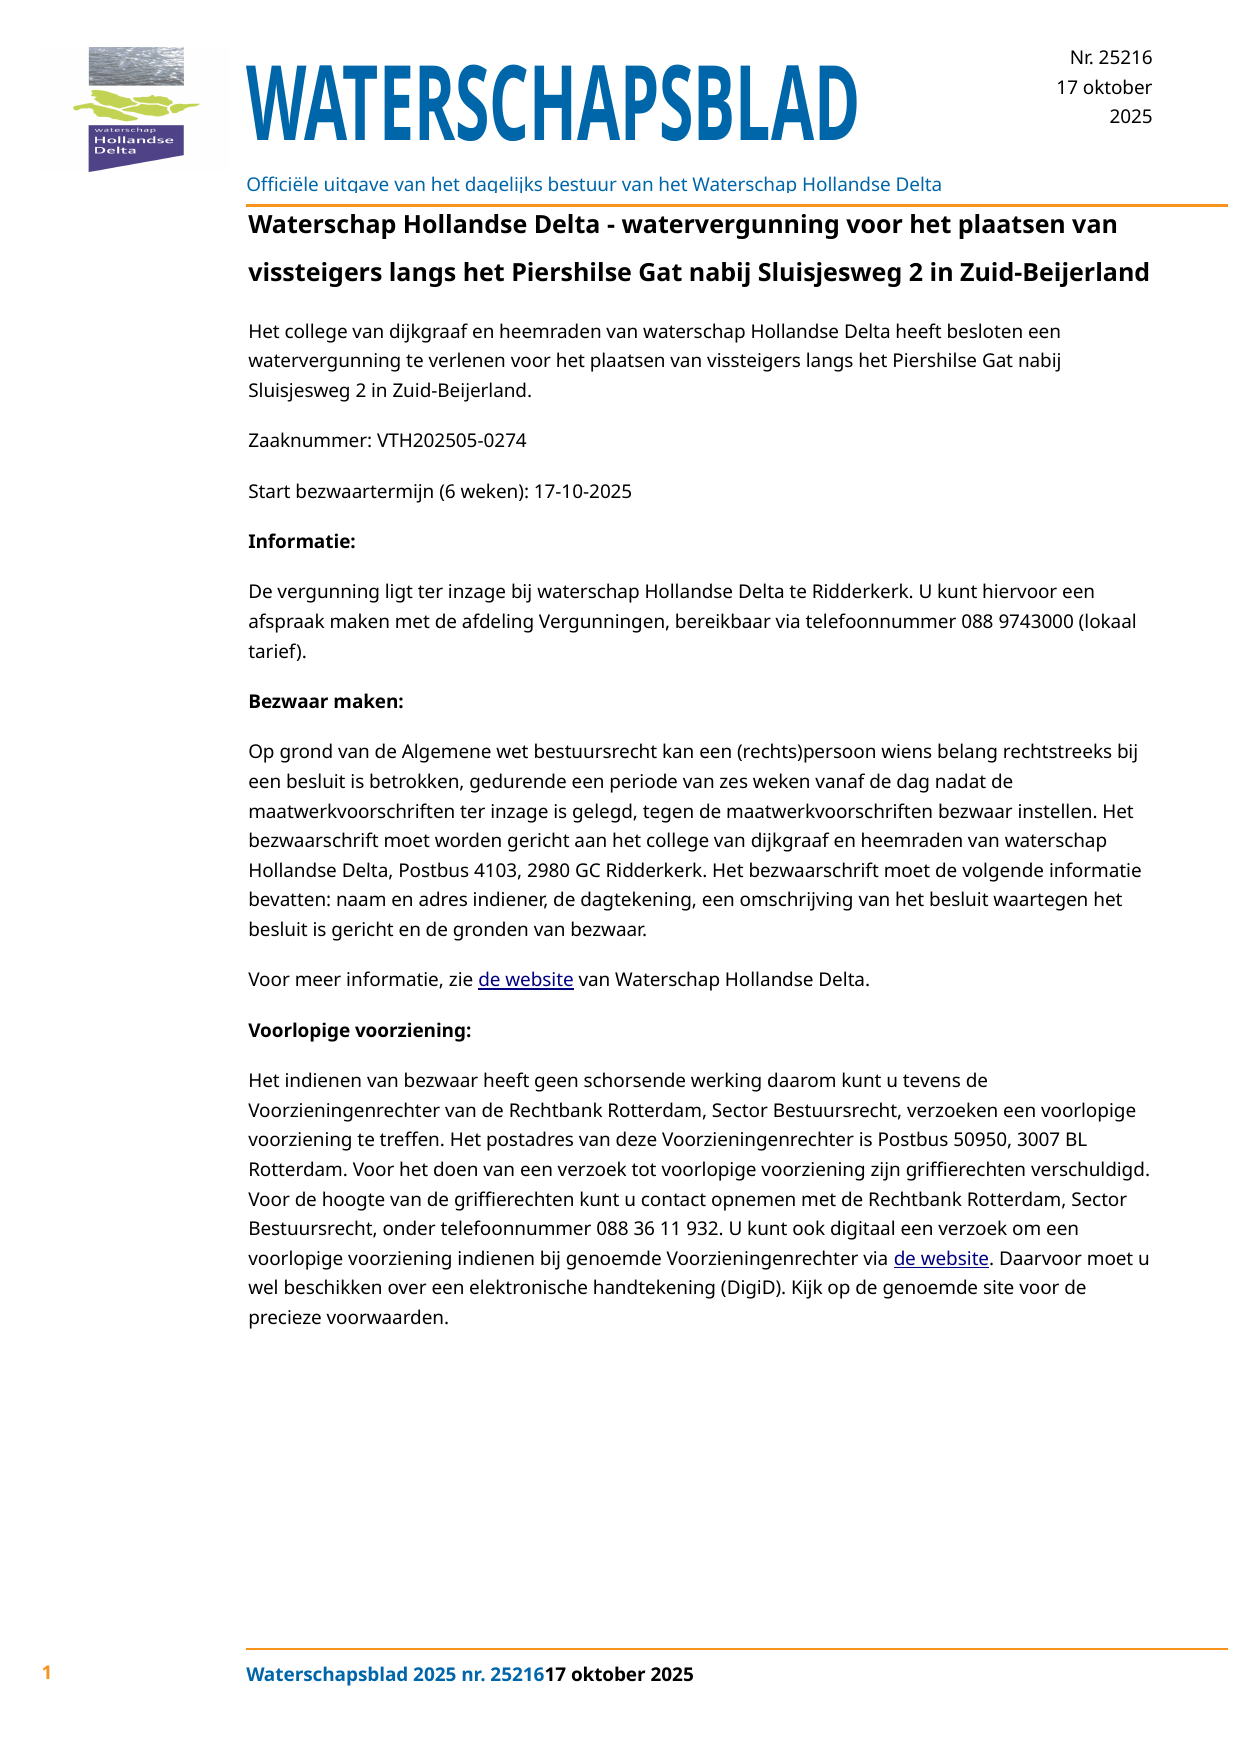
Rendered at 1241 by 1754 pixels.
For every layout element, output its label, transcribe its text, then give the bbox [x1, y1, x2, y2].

text Voor meer informatie, zie de website van Waterschap Hollandse Delta. [248, 967, 1152, 992]
text Start bezwaartermijn (6 weken): 17-10-2025 [248, 478, 1152, 504]
text Het indienen van bezwaar heeft geen schorsende werking daarom kunt u tevens de Voorzieningenrechter van de Rechtbank Rotterdam, Sector Bestuursrecht, verzoeken een voorlopige voorziening te treffen. Het postadres van deze Voorzieningenrechter is Postbus 50950, 3007 BL Rotterdam. Voor het doen van een verzoek tot voorlopige voorziening zijn griffierechten verschuldigd. Voor de hoogte van de griffierechten kunt u contact opnemen met de Rechtbank Rotterdam, Sector Bestuursrecht, onder telefoonnummer 088 36 11 932. U kunt ook digitaal een verzoek om een voorlopige voorziening indienen bij genoemde Voorzieningenrechter via de website. Daarvoor moet u wel beschikken over een elektronische handtekening (DigiD). Kijk op de genoemde site voor de precieze voorwaarden. [248, 1067, 1152, 1330]
text Op grond van de Algemene wet bestuursrecht kan een (rechts)persoon wiens belang rechtstreeks bij een besluit is betrokken, gedurende een periode van zes weken vanaf de dag nadat de maatwerkvoorschriften ter inzage is gelegd, tegen de maatwerkvoorschriften bezwaar instellen. Het bezwaarschrift moet worden gericht aan het college van dijkgraaf en heemraden van waterschap Hollandse Delta, Postbus 4103, 2980 GC Ridderkerk. Het bezwaarschrift moet de volgende informatie bevatten: naam en adres indiener, de dagtekening, een omschrijving van het besluit waartegen het besluit is gericht en de gronden van bezwaar. [248, 739, 1152, 942]
text Het college van dijkgraaf en heemraden van waterschap Hollandse Delta heeft besloten een watervergunning te verlenen voor het plaatsen van vissteigers langs het Piershilse Gat nabij Sluisjesweg 2 in Zuid-Beijerland. [248, 318, 1152, 403]
text Bezwaar maken: [248, 688, 1152, 714]
text Voorlopige voorziening: [248, 1017, 1152, 1043]
text De vergunning ligt ter inzage bij waterschap Hollandse Delta te Ridderkerk. U kunt hiervoor een afspraak maken met de afdeling Vergunningen, bereikbaar via telefoonnummer 088 9743000 (lokaal tarief). [248, 579, 1152, 664]
text Zaaknummer: VTH202505-0274 [248, 427, 1152, 453]
picture [41, 47, 231, 172]
text Waterschap Hollandse Delta - watervergunning voor het plaatsen van vissteigers langs het Piershilse Gat nabij Sluisjesweg 2 in Zuid-Beijerland [248, 207, 1152, 288]
text Informatie: [248, 528, 1152, 554]
